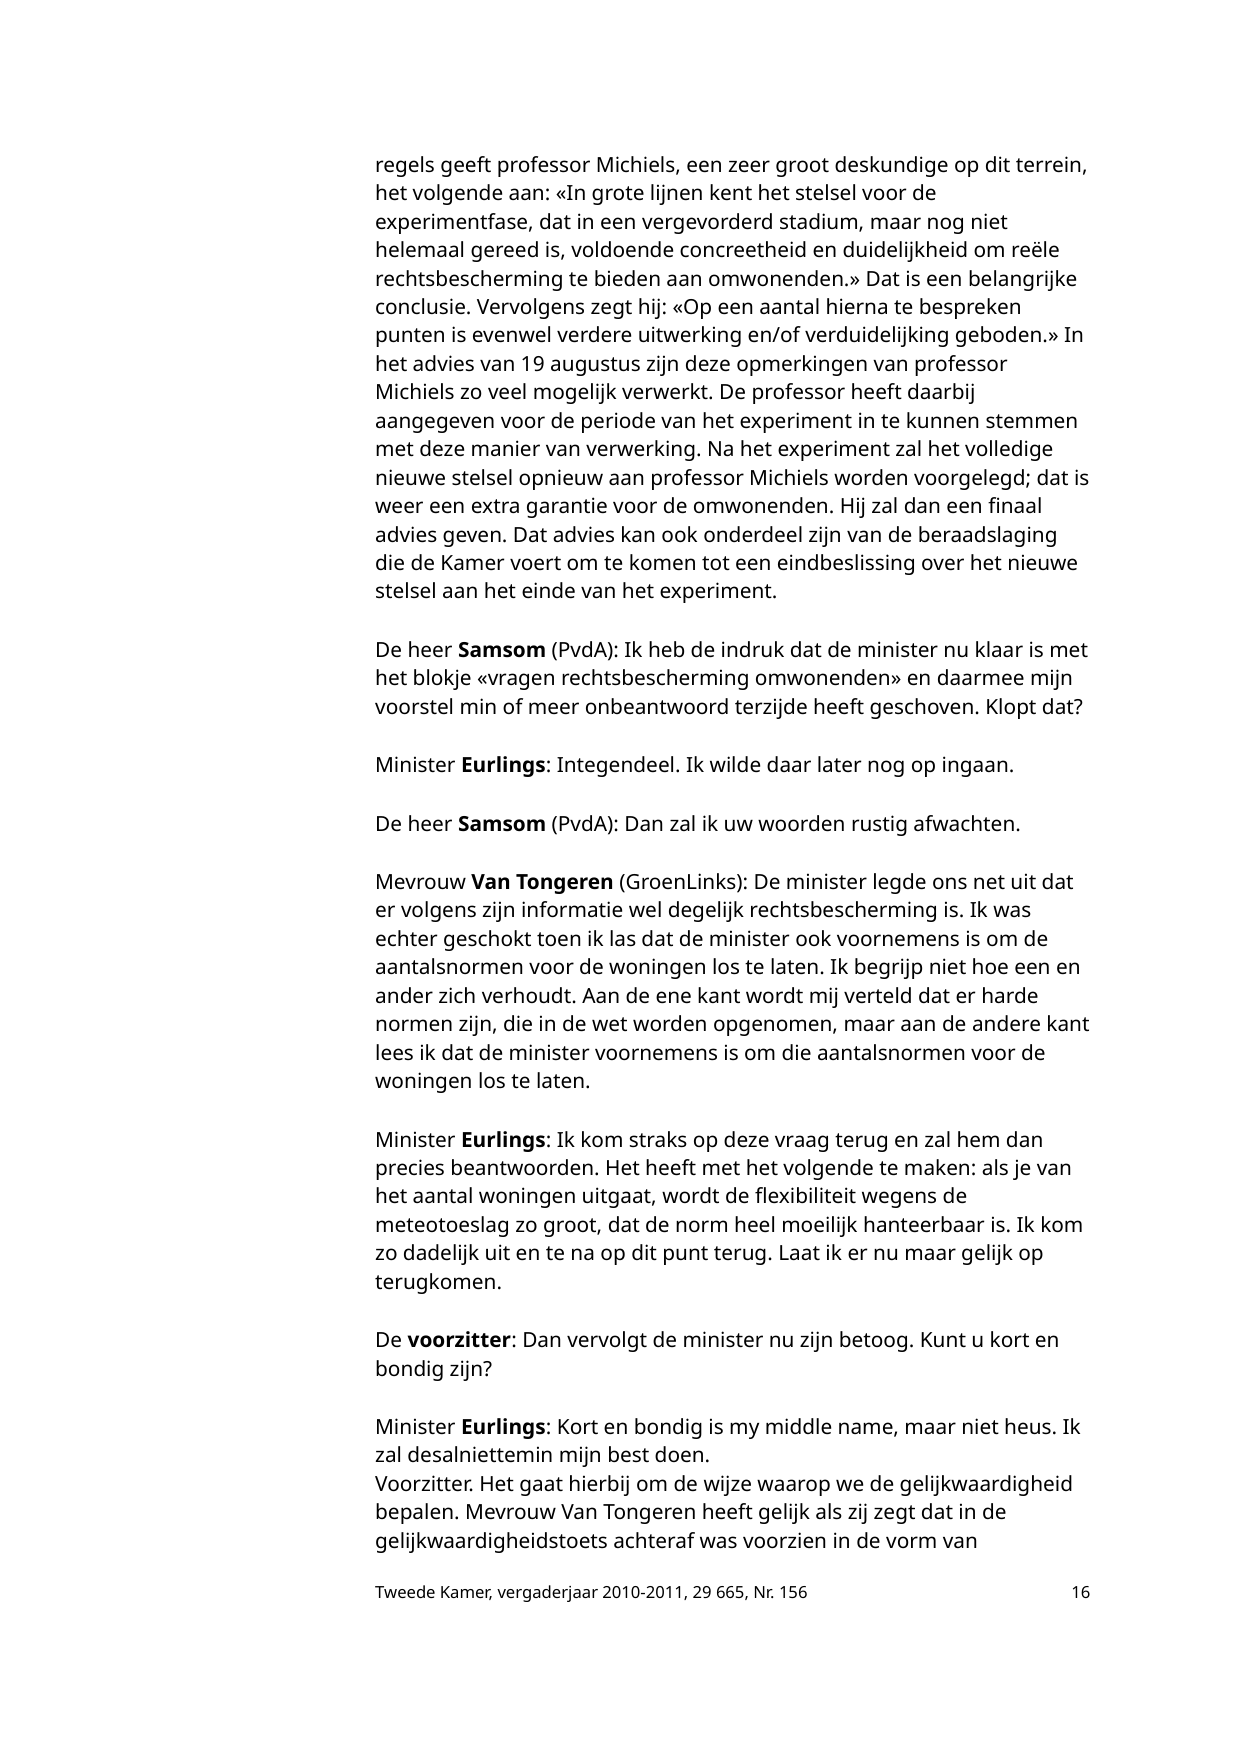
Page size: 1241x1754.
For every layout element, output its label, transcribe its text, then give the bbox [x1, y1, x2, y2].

text Voorzitter. Het gaat hierbij om de wijze waarop we de gelijkwaardigheid bepalen. Mevrouw Van Tongeren heeft gelijk als zij zegt dat in de gelijkwaardigheidstoets achteraf was voorzien in de vorm van [375, 1469, 1090, 1554]
text De heer Samsom (PvdA): Ik heb de indruk dat de minister nu klaar is met het blokje «vragen rechtsbescherming omwonenden» en daarmee mijn voorstel min of meer onbeantwoord terzijde heeft geschoven. Klopt dat? [375, 635, 1090, 720]
text De heer Samsom (PvdA): Dan zal ik uw woorden rustig afwachten. [375, 809, 1090, 837]
text Minister Eurlings: Kort en bondig is my middle name, maar niet heus. Ik zal desalniettemin mijn best doen. [375, 1412, 1090, 1469]
text Minister Eurlings: Integendeel. Ik wilde daar later nog op ingaan. [375, 750, 1090, 779]
text Minister Eurlings: Ik kom straks op deze vraag terug en zal hem dan precies beantwoorden. Het heeft met het volgende te maken: als je van het aantal woningen uitgaat, wordt de flexibiliteit wegens de meteotoeslag zo groot, dat de norm heel moeilijk hanteerbaar is. Ik kom zo dadelijk uit en te na op dit punt terug. Laat ik er nu maar gelijk op terugkomen. [375, 1125, 1090, 1295]
text De voorzitter: Dan vervolgt de minister nu zijn betoog. Kunt u kort en bondig zijn? [375, 1325, 1090, 1382]
text regels geeft professor Michiels, een zeer groot deskundige op dit terrein, het volgende aan: «In grote lijnen kent het stelsel voor de experimentfase, dat in een vergevorderd stadium, maar nog niet helemaal gereed is, voldoende concreetheid en duidelijkheid om reële rechtsbescherming te bieden aan omwonenden.» Dat is een belangrijke conclusie. Vervolgens zegt hij: «Op een aantal hierna te bespreken punten is evenwel verdere uitwerking en/of verduidelijking geboden.» In het advies van 19 augustus zijn deze opmerkingen van professor Michiels zo veel mogelijk verwerkt. De professor heeft daarbij aangegeven voor de periode van het experiment in te kunnen stemmen met deze manier van verwerking. Na het experiment zal het volledige nieuwe stelsel opnieuw aan professor Michiels worden voorgelegd; dat is weer een extra garantie voor de omwonenden. Hij zal dan een finaal advies geven. Dat advies kan ook onderdeel zijn van de beraadslaging die de Kamer voert om te komen tot een eindbeslissing over het nieuwe stelsel aan het einde van het experiment. [375, 150, 1090, 605]
text Mevrouw Van Tongeren (GroenLinks): De minister legde ons net uit dat er volgens zijn informatie wel degelijk rechtsbescherming is. Ik was echter geschokt toen ik las dat de minister ook voornemens is om de aantalsnormen voor de woningen los te laten. Ik begrijp niet hoe een en ander zich verhoudt. Aan de ene kant wordt mij verteld dat er harde normen zijn, die in de wet worden opgenomen, maar aan de andere kant lees ik dat de minister voornemens is om die aantalsnormen voor de woningen los te laten. [375, 867, 1090, 1095]
